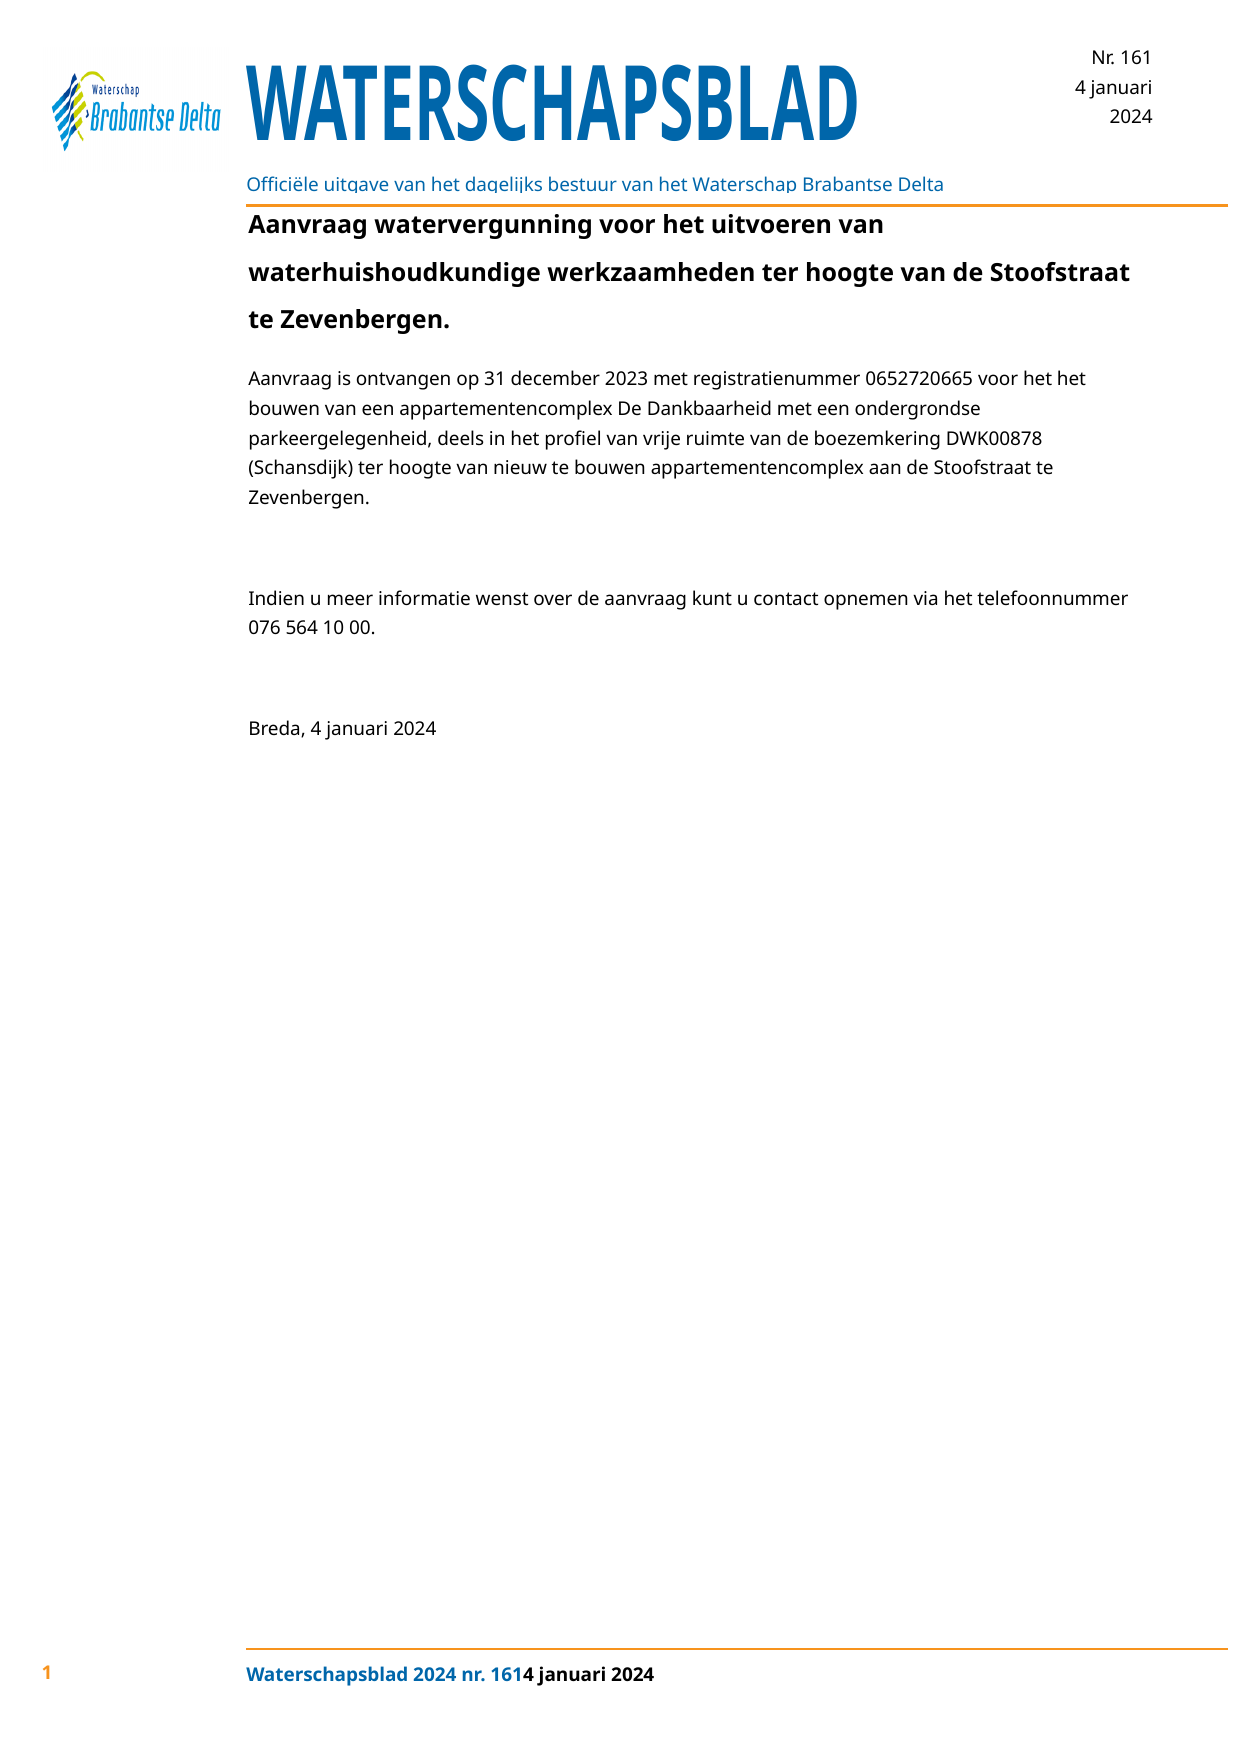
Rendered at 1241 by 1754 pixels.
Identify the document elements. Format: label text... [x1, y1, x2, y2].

text Indien u meer informatie wenst over de aanvraag kunt u contact opnemen via het telefoonnummer 076 564 10 00. [248, 585, 1152, 640]
text Aanvraag is ontvangen op 31 december 2023 met registratienummer 0652720665 voor het het bouwen van een appartementencomplex De Dankbaarheid met een ondergrondse parkeergelegenheid, deels in het profiel van vrije ruimte van de boezemkering DWK00878 (Schansdijk) ter hoogte van nieuw te bouwen appartementencomplex aan de Stoofstraat te Zevenbergen. [248, 366, 1152, 509]
text Breda, 4 januari 2024 [248, 715, 1152, 741]
text Aanvraag watervergunning voor het uitvoeren van waterhuishoudkundige werkzaamheden ter hoogte van de Stoofstraat te Zevenbergen. [248, 207, 1152, 336]
picture [41, 47, 231, 172]
